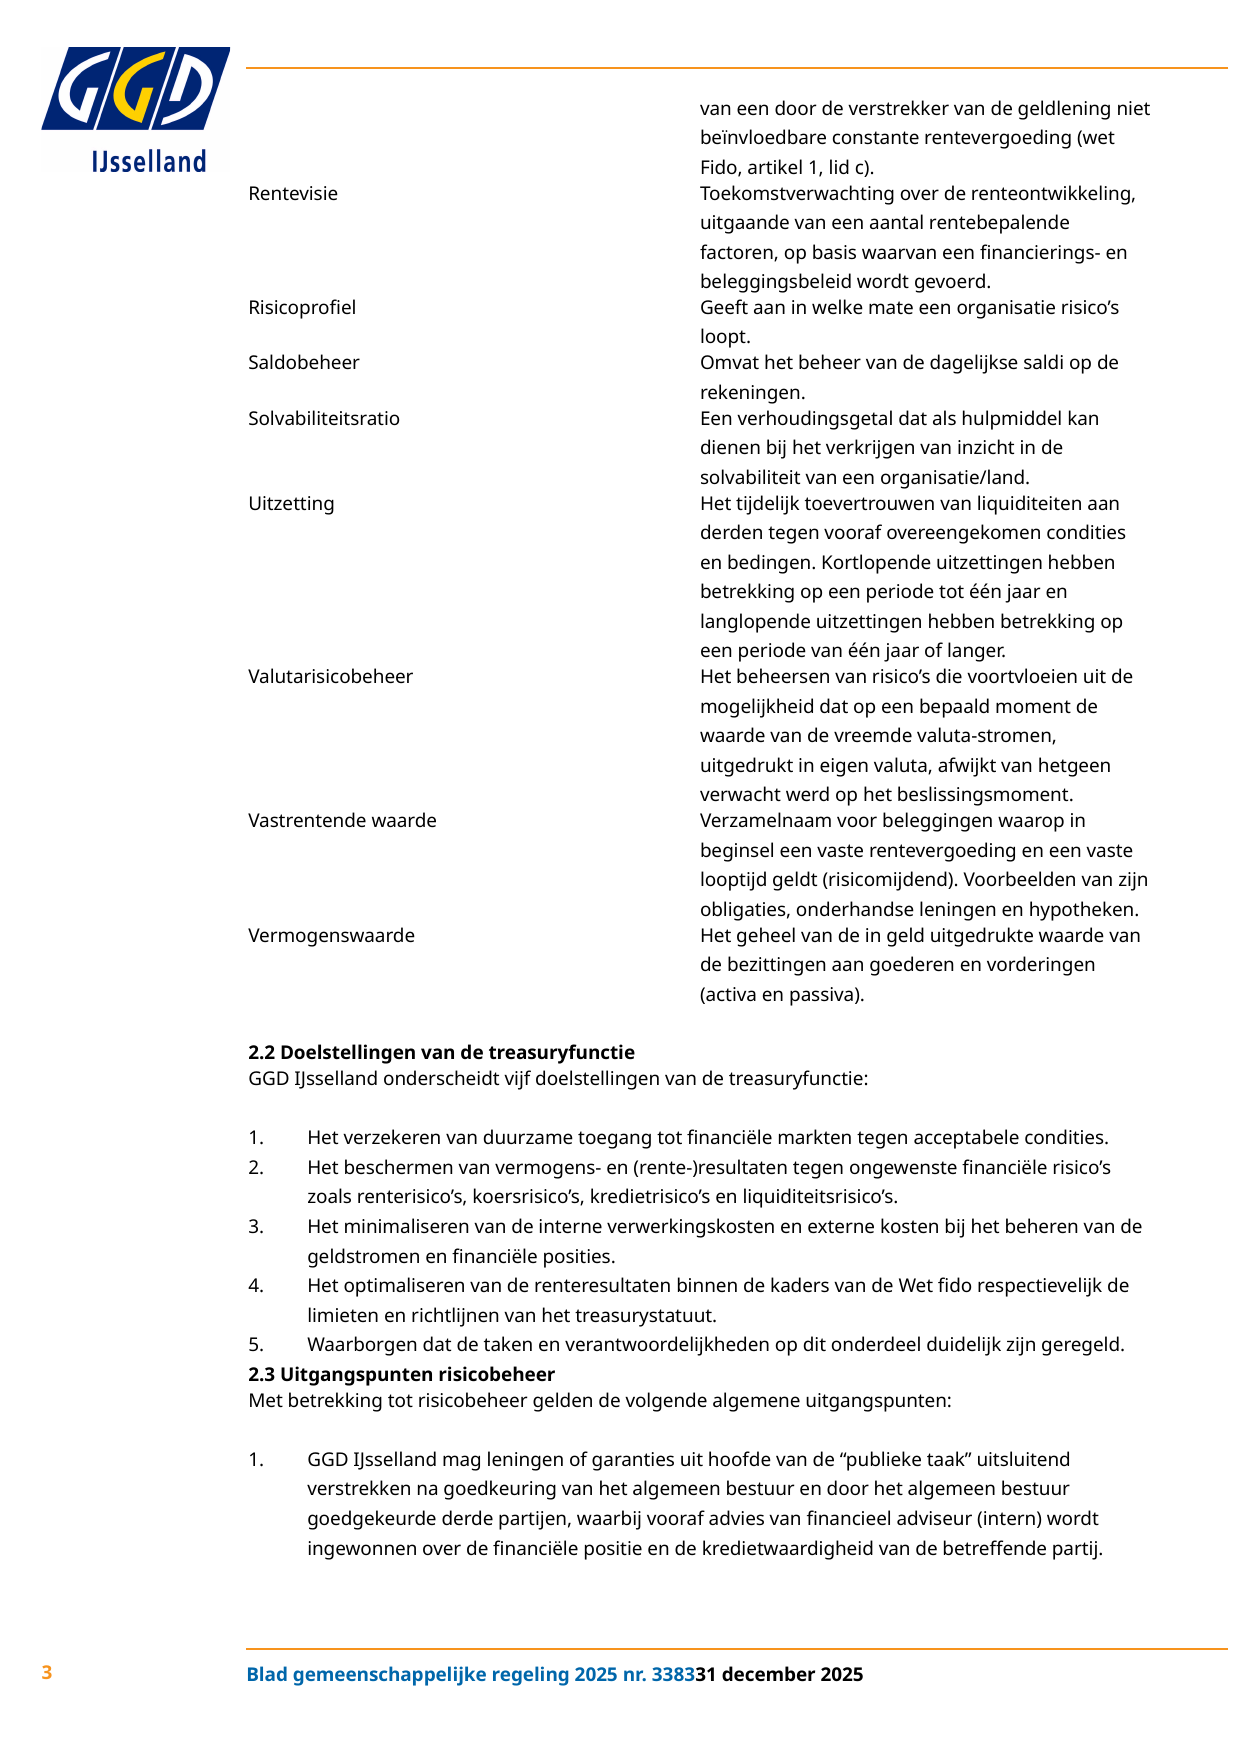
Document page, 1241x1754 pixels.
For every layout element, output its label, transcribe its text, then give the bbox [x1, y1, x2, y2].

table_cell Het tijdelijk toevertrouwen van liquiditeiten aan derden tegen vooraf overeengekomen condities en bedingen. Kortlopende uitzettingen hebben betrekking op een periode tot één jaar en langlopende uitzettingen hebben betrekking op een periode van één jaar of langer. [700, 490, 1152, 663]
text 2.2 Doelstellingen van de treasuryfunctie [248, 1039, 1152, 1065]
table_cell Verzamelnaam voor beleggingen waarop in beginsel een vaste rentevergoeding en een vaste looptijd geldt (risicomijdend). Voorbeelden van zijn obligaties, onderhandse leningen en hypotheken. [700, 808, 1152, 922]
table_cell Solvabiliteitsratio [248, 405, 700, 490]
table_cell Uitzetting [248, 490, 700, 663]
table_cell Het geheel van de in geld uitgedrukte waarde van de bezittingen aan goederen en vorderingen (activa en passiva). [700, 922, 1152, 1007]
table_cell Vermogenswaarde [248, 922, 700, 1007]
table_cell Saldobeheer [248, 350, 700, 405]
table_cell Toekomstverwachting over de renteontwikkeling, uitgaande van een aantal rentebepalende factoren, op basis waarvan een financierings- en beleggingsbeleid wordt gevoerd. [700, 180, 1152, 294]
text Met betrekking tot risicobeheer gelden de volgende algemene uitgangspunten: [248, 1387, 1152, 1413]
list Het optimaliseren van de renteresultaten binnen de kaders van de Wet fido respectievelijk de limieten en richtlijnen van het treasurystatuut. [248, 1272, 1152, 1328]
picture [41, 47, 231, 172]
list Het beschermen van vermogens- en (rente-)resultaten tegen ongewenste financiële risico’s zoals renterisico’s, koersrisico’s, kredietrisico’s en liquiditeitsrisico’s. [248, 1154, 1152, 1209]
text GGD IJsselland onderscheidt vijf doelstellingen van de treasuryfunctie: [248, 1065, 1152, 1091]
table_cell Risicoprofiel [248, 294, 700, 349]
list GGD IJsselland mag leningen of garanties uit hoofde van de “publieke taak” uitsluitend verstrekken na goedkeuring van het algemeen bestuur en door het algemeen bestuur goedgekeurde derde partijen, waarbij vooraf advies van financieel adviseur (intern) wordt ingewonnen over de financiële positie en de kredietwaardigheid van de betreffende partij. [248, 1446, 1152, 1561]
table_cell Rentevisie [248, 180, 700, 294]
table_cell Geeft aan in welke mate een organisatie risico’s loopt. [700, 294, 1152, 349]
list Het minimaliseren van de interne verwerkingskosten en externe kosten bij het beheren van de geldstromen en financiële posities. [248, 1213, 1152, 1268]
list Waarborgen dat de taken en verantwoordelijkheden op dit onderdeel duidelijk zijn geregeld. [248, 1332, 1152, 1357]
table_cell Valutarisicobeheer [248, 663, 700, 807]
table_cell Omvat het beheer van de dagelijkse saldi op de rekeningen. [700, 350, 1152, 405]
table_cell Een verhoudingsgetal dat als hulpmiddel kan dienen bij het verkrijgen van inzicht in de solvabiliteit van een organisatie/land. [700, 405, 1152, 490]
table_cell [248, 95, 700, 180]
list Het verzekeren van duurzame toegang tot financiële markten tegen acceptabele condities. [248, 1124, 1152, 1150]
table_cell Het beheersen van risico’s die voortvloeien uit de mogelijkheid dat op een bepaald moment de waarde van de vreemde valuta-stromen, uitgedrukt in eigen valuta, afwijkt van hetgeen verwacht werd op het beslissingsmoment. [700, 663, 1152, 807]
text 2.3 Uitgangspunten risicobeheer [248, 1361, 1152, 1387]
table_cell Vastrentende waarde [248, 808, 700, 922]
table_cell van een door de verstrekker van de geldlening niet beïnvloedbare constante rentevergoeding (wet Fido, artikel 1, lid c). [700, 95, 1152, 180]
